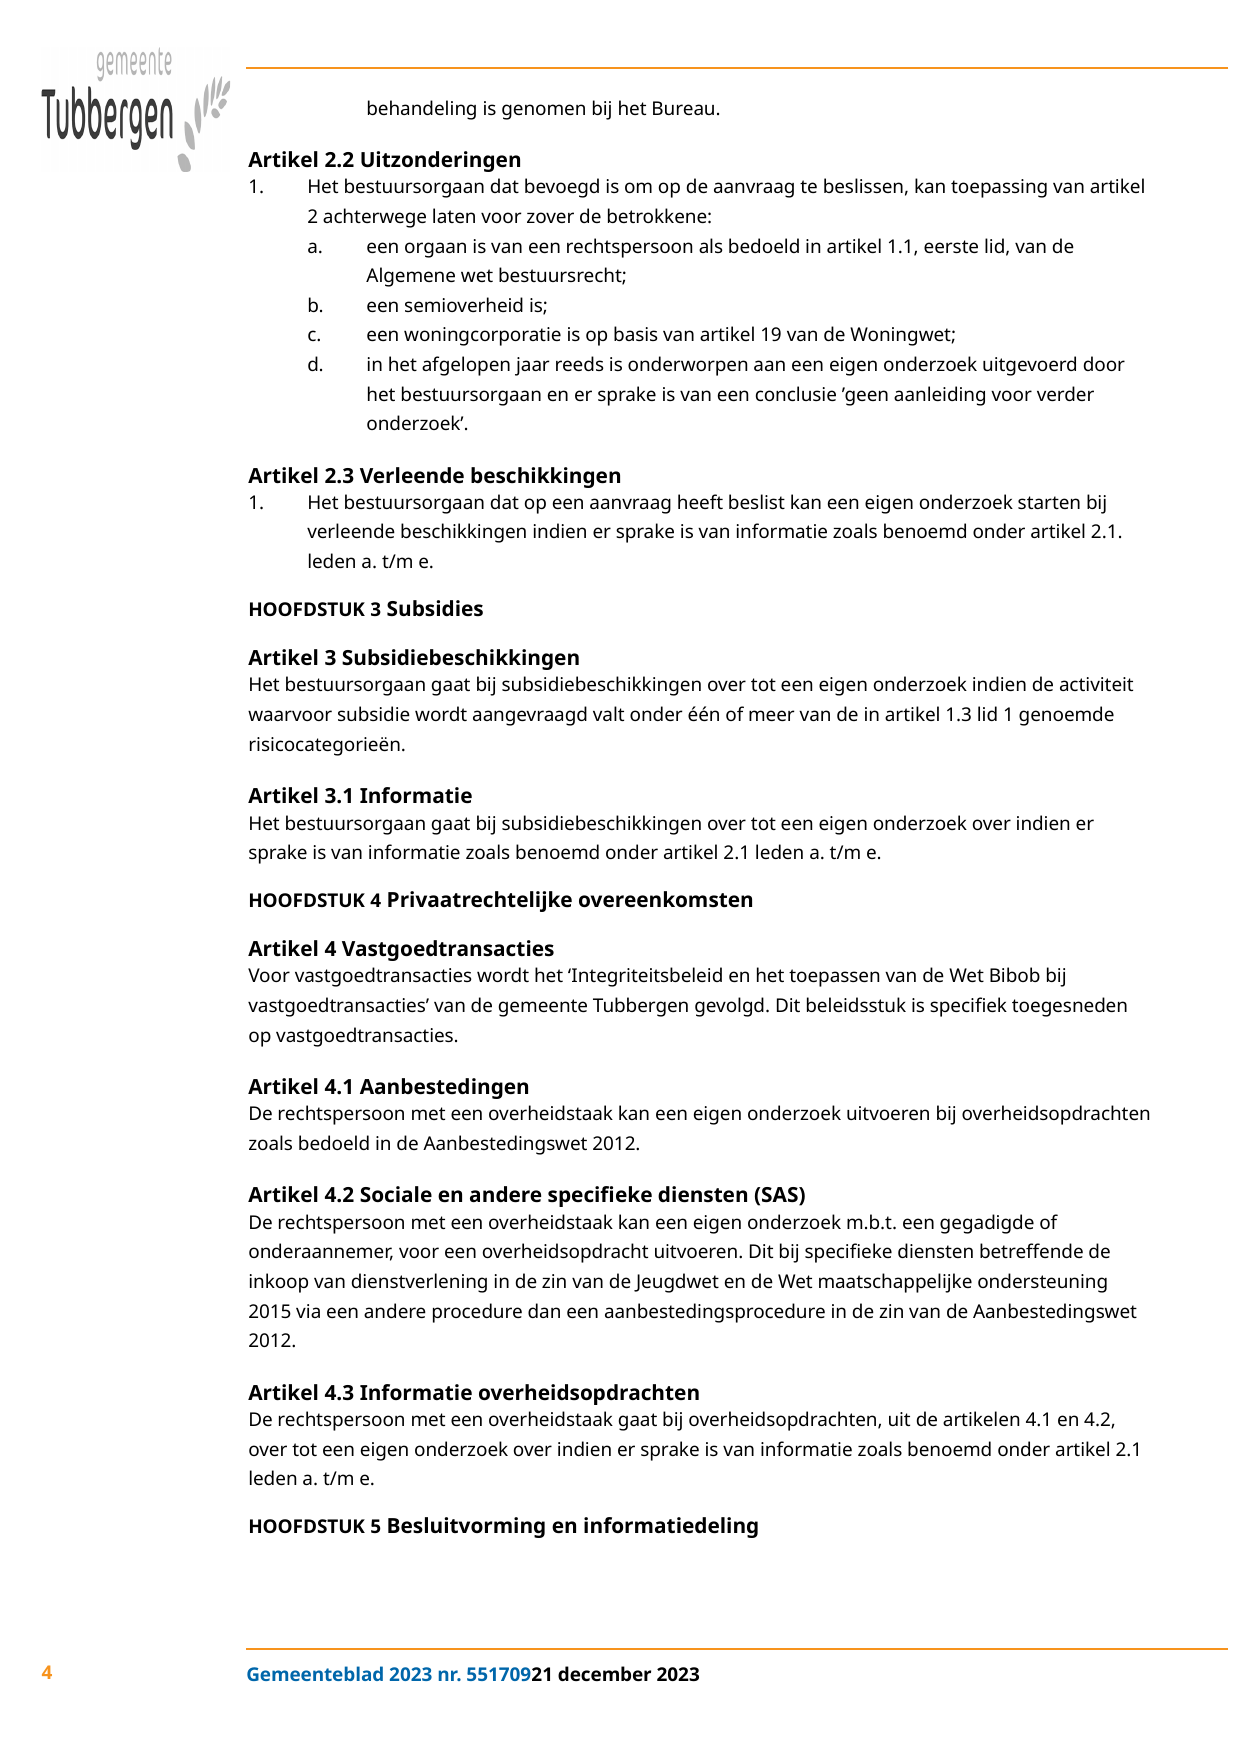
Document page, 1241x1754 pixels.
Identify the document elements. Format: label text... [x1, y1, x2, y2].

text Artikel 4.3 Informatie overheidsopdrachten [248, 1378, 1152, 1406]
text Artikel 2.3 Verleende beschikkingen [248, 461, 1152, 489]
list in het afgelopen jaar reeds is onderworpen aan een eigen onderzoek uitgevoerd door het bestuursorgaan en er sprake is van een conclusie ’geen aanleiding voor verder onderzoek’. [307, 351, 1152, 436]
text Het bestuursorgaan gaat bij subsidiebeschikkingen over tot een eigen onderzoek indien de activiteit waarvoor subsidie wordt aangevraagd valt onder één of meer van de in artikel 1.3 lid 1 genoemde risicocategorieën. [248, 672, 1152, 757]
text HOOFDSTUK 4 Privaatrechtelijke overeenkomsten [248, 885, 1152, 913]
list een woningcorporatie is op basis van artikel 19 van de Woningwet; [307, 322, 1152, 347]
list een semioverheid is; [307, 292, 1152, 318]
text HOOFDSTUK 3 Subsidies [248, 594, 1152, 622]
text Artikel 3.1 Informatie [248, 781, 1152, 810]
text Artikel 2.2 Uitzonderingen [248, 145, 1152, 174]
text Artikel 4.2 Sociale en andere specifieke diensten (SAS) [248, 1181, 1152, 1209]
text Artikel 4 Vastgoedtransacties [248, 934, 1152, 963]
picture [41, 47, 231, 172]
list een orgaan is van een rechtspersoon als bedoeld in artikel 1.1, eerste lid, van de Algemene wet bestuursrecht; [307, 233, 1152, 288]
list Het bestuursorgaan dat op een aanvraag heeft beslist kan een eigen onderzoek starten bij verleende beschikkingen indien er sprake is van informatie zoals benoemd onder artikel 2.1. leden a. t/m e. [248, 489, 1152, 574]
list Het bestuursorgaan dat bevoegd is om op de aanvraag te beslissen, kan toepassing van artikel 2 achterwege laten voor zover de betrokkene: [248, 174, 1152, 229]
text De rechtspersoon met een overheidstaak kan een eigen onderzoek uitvoeren bij overheidsopdrachten zoals bedoeld in de Aanbestedingswet 2012. [248, 1101, 1152, 1156]
text Voor vastgoedtransacties wordt het ‘Integriteitsbeleid en het toepassen van de Wet Bibob bij vastgoedtransacties’ van de gemeente Tubbergen gevolgd. Dit beleidsstuk is specifiek toegesneden op vastgoedtransacties. [248, 963, 1152, 1047]
list behandeling is genomen bij het Bureau. [307, 95, 1152, 121]
text HOOFDSTUK 5 Besluitvorming en informatiedeling [248, 1511, 1152, 1539]
text Artikel 3 Subsidiebeschikkingen [248, 643, 1152, 672]
text De rechtspersoon met een overheidstaak gaat bij overheidsopdrachten, uit de artikelen 4.1 en 4.2, over tot een eigen onderzoek over indien er sprake is van informatie zoals benoemd onder artikel 2.1 leden a. t/m e. [248, 1406, 1152, 1491]
text De rechtspersoon met een overheidstaak kan een eigen onderzoek m.b.t. een gegadigde of onderaannemer, voor een overheidsopdracht uitvoeren. Dit bij specifieke diensten betreffende de inkoop van dienstverlening in de zin van de Jeugdwet en de Wet maatschappelijke ondersteuning 2015 via een andere procedure dan een aanbestedingsprocedure in de zin van de Aanbestedingswet 2012. [248, 1209, 1152, 1353]
text Artikel 4.1 Aanbestedingen [248, 1072, 1152, 1101]
text Het bestuursorgaan gaat bij subsidiebeschikkingen over tot een eigen onderzoek over indien er sprake is van informatie zoals benoemd onder artikel 2.1 leden a. t/m e. [248, 810, 1152, 865]
